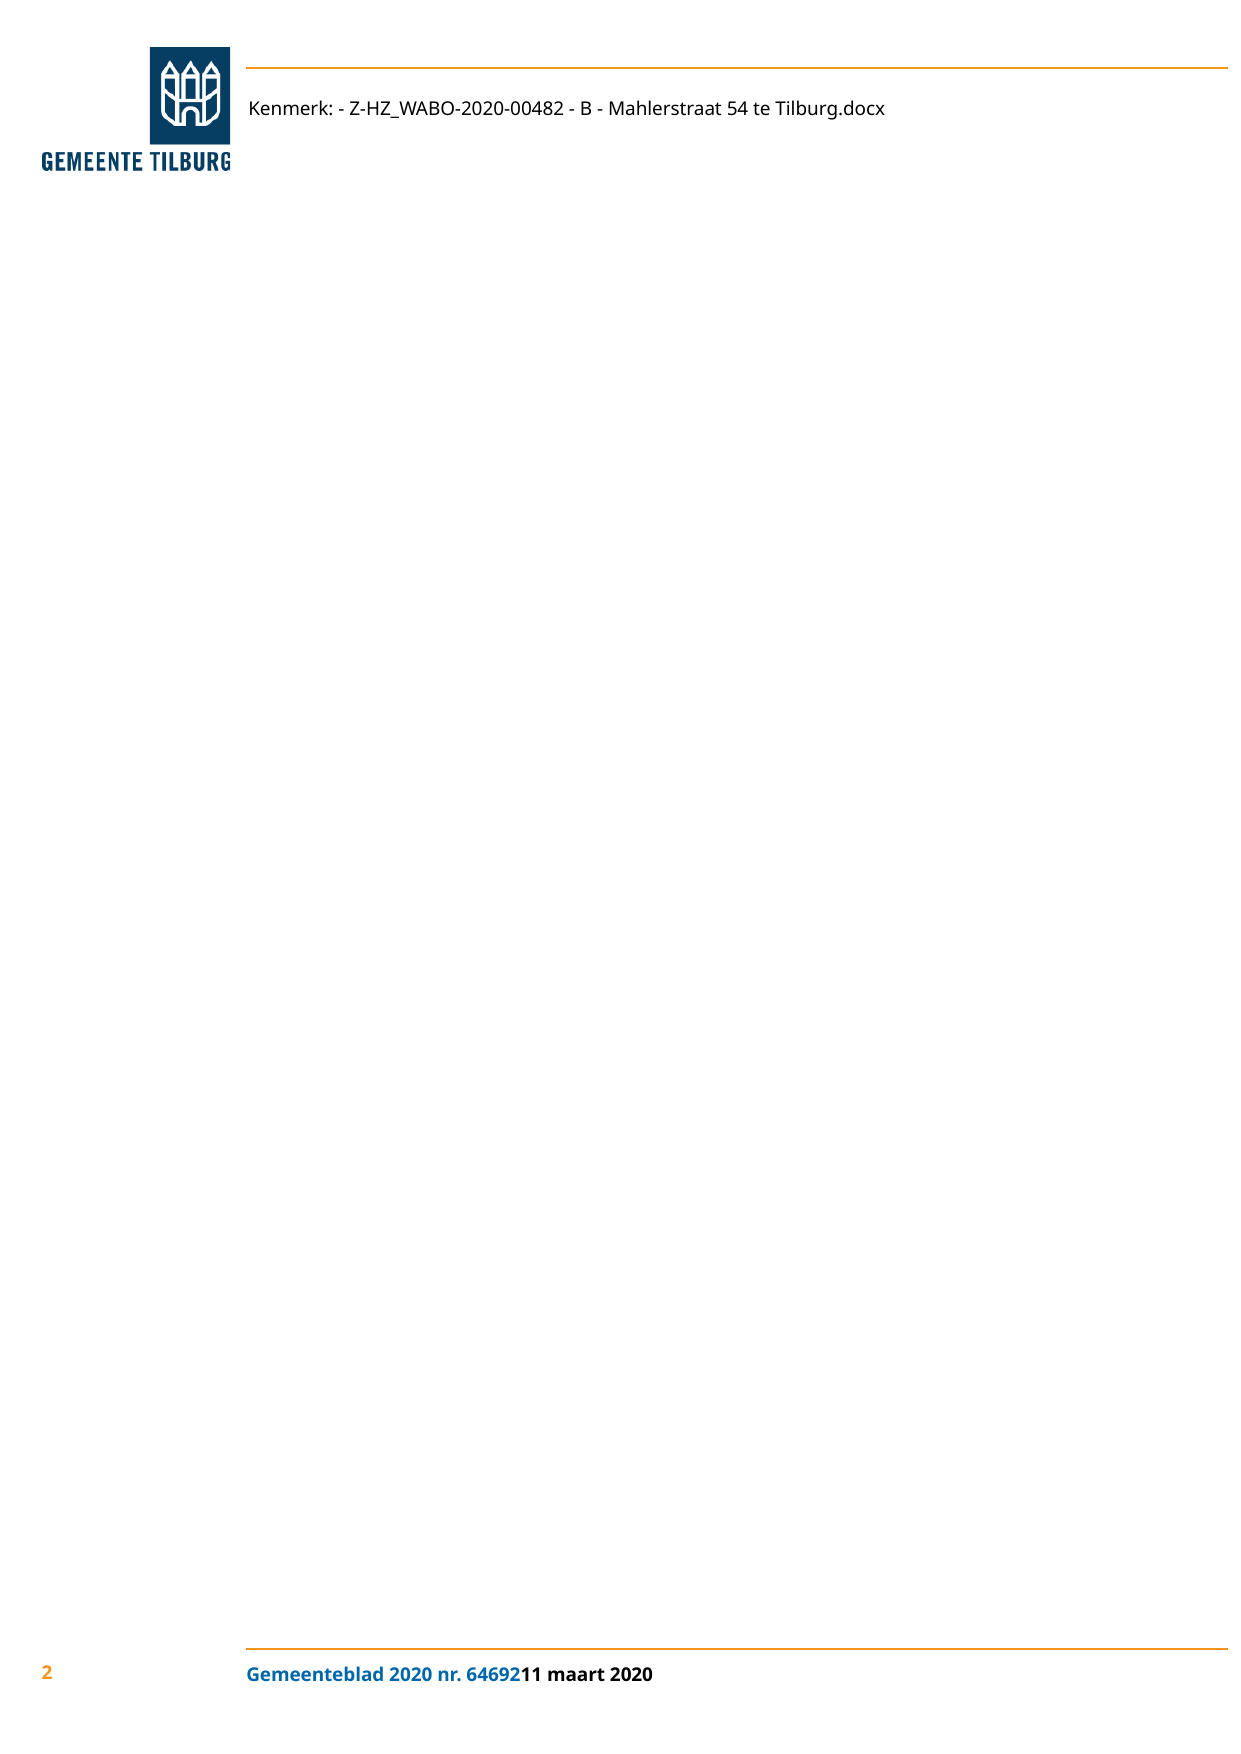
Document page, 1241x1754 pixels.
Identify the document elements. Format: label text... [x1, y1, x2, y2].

picture [41, 47, 231, 172]
text Kenmerk: - Z-HZ_WABO-2020-00482 - B - Mahlerstraat 54 te Tilburg.docx [248, 95, 1152, 121]
